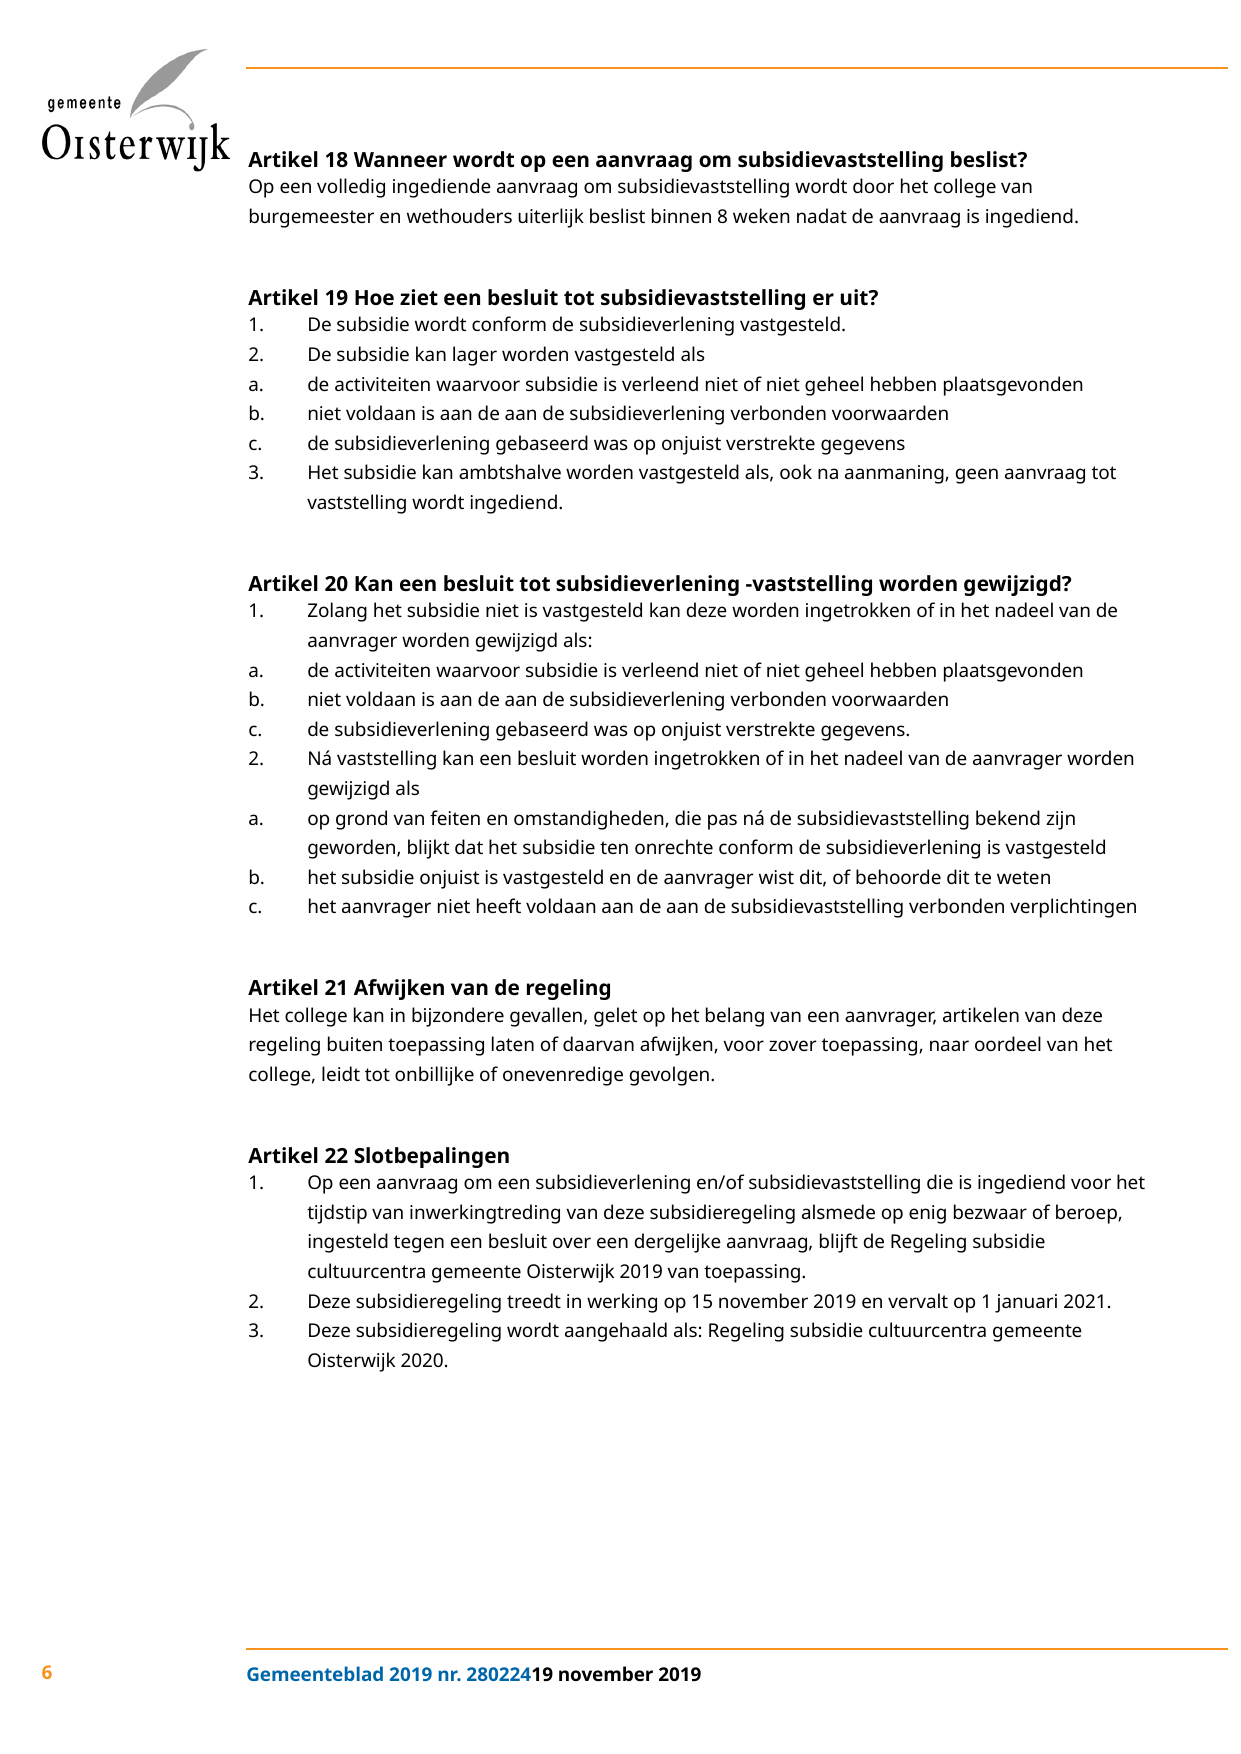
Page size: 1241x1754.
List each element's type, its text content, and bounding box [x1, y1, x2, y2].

list Deze subsidieregeling treedt in werking op 15 november 2019 en vervalt op 1 januari 2021. [248, 1288, 1152, 1313]
list het aanvrager niet heeft voldaan aan de aan de subsidievaststelling verbonden verplichtingen [248, 893, 1152, 919]
list op grond van feiten en omstandigheden, die pas ná de subsidievaststelling bekend zijn geworden, blijkt dat het subsidie ten onrechte conform de subsidieverlening is vastgesteld [248, 805, 1152, 860]
text Artikel 20 Kan een besluit tot subsidieverlening -vaststelling worden gewijzigd? [248, 569, 1152, 598]
list Zolang het subsidie niet is vastgesteld kan deze worden ingetrokken of in het nadeel van de aanvrager worden gewijzigd als: [248, 598, 1152, 653]
list Ná vaststelling kan een besluit worden ingetrokken of in het nadeel van de aanvrager worden gewijzigd als [248, 746, 1152, 801]
text Artikel 18 Wanneer wordt op een aanvraag om subsidievaststelling beslist? [248, 145, 1152, 174]
text Het college kan in bijzondere gevallen, gelet op het belang van een aanvrager, artikelen van deze regeling buiten toepassing laten of daarvan afwijken, voor zover toepassing, naar oordeel van het college, leidt tot onbillijke of onevenredige gevolgen. [248, 1002, 1152, 1087]
list De subsidie kan lager worden vastgesteld als [248, 341, 1152, 367]
list Op een aanvraag om een subsidieverlening en/of subsidievaststelling die is ingediend voor het tijdstip van inwerkingtreding van deze subsidieregeling alsmede op enig bezwaar of beroep, ingesteld tegen een besluit over een dergelijke aanvraag, blijft de Regeling subsidie cultuurcentra gemeente Oisterwijk 2019 van toepassing. [248, 1169, 1152, 1284]
picture [41, 47, 231, 172]
text Op een volledig ingediende aanvraag om subsidievaststelling wordt door het college van burgemeester en wethouders uiterlijk beslist binnen 8 weken nadat de aanvraag is ingediend. [248, 174, 1152, 229]
list De subsidie wordt conform de subsidieverlening vastgesteld. [248, 312, 1152, 337]
list niet voldaan is aan de aan de subsidieverlening verbonden voorwaarden [248, 400, 1152, 426]
text Artikel 21 Afwijken van de regeling [248, 973, 1152, 1002]
list de subsidieverlening gebaseerd was op onjuist verstrekte gegevens. [248, 716, 1152, 742]
text Artikel 22 Slotbepalingen [248, 1141, 1152, 1169]
list Het subsidie kan ambtshalve worden vastgesteld als, ook na aanmaning, geen aanvraag tot vaststelling wordt ingediend. [248, 459, 1152, 515]
list het subsidie onjuist is vastgesteld en de aanvrager wist dit, of behoorde dit te weten [248, 864, 1152, 889]
list de activiteiten waarvoor subsidie is verleend niet of niet geheel hebben plaatsgevonden [248, 657, 1152, 682]
list de activiteiten waarvoor subsidie is verleend niet of niet geheel hebben plaatsgevonden [248, 371, 1152, 397]
list de subsidieverlening gebaseerd was op onjuist verstrekte gegevens [248, 430, 1152, 456]
text Artikel 19 Hoe ziet een besluit tot subsidievaststelling er uit? [248, 283, 1152, 312]
list Deze subsidieregeling wordt aangehaald als: Regeling subsidie cultuurcentra gemeente Oisterwijk 2020. [248, 1317, 1152, 1373]
list niet voldaan is aan de aan de subsidieverlening verbonden voorwaarden [248, 686, 1152, 712]
